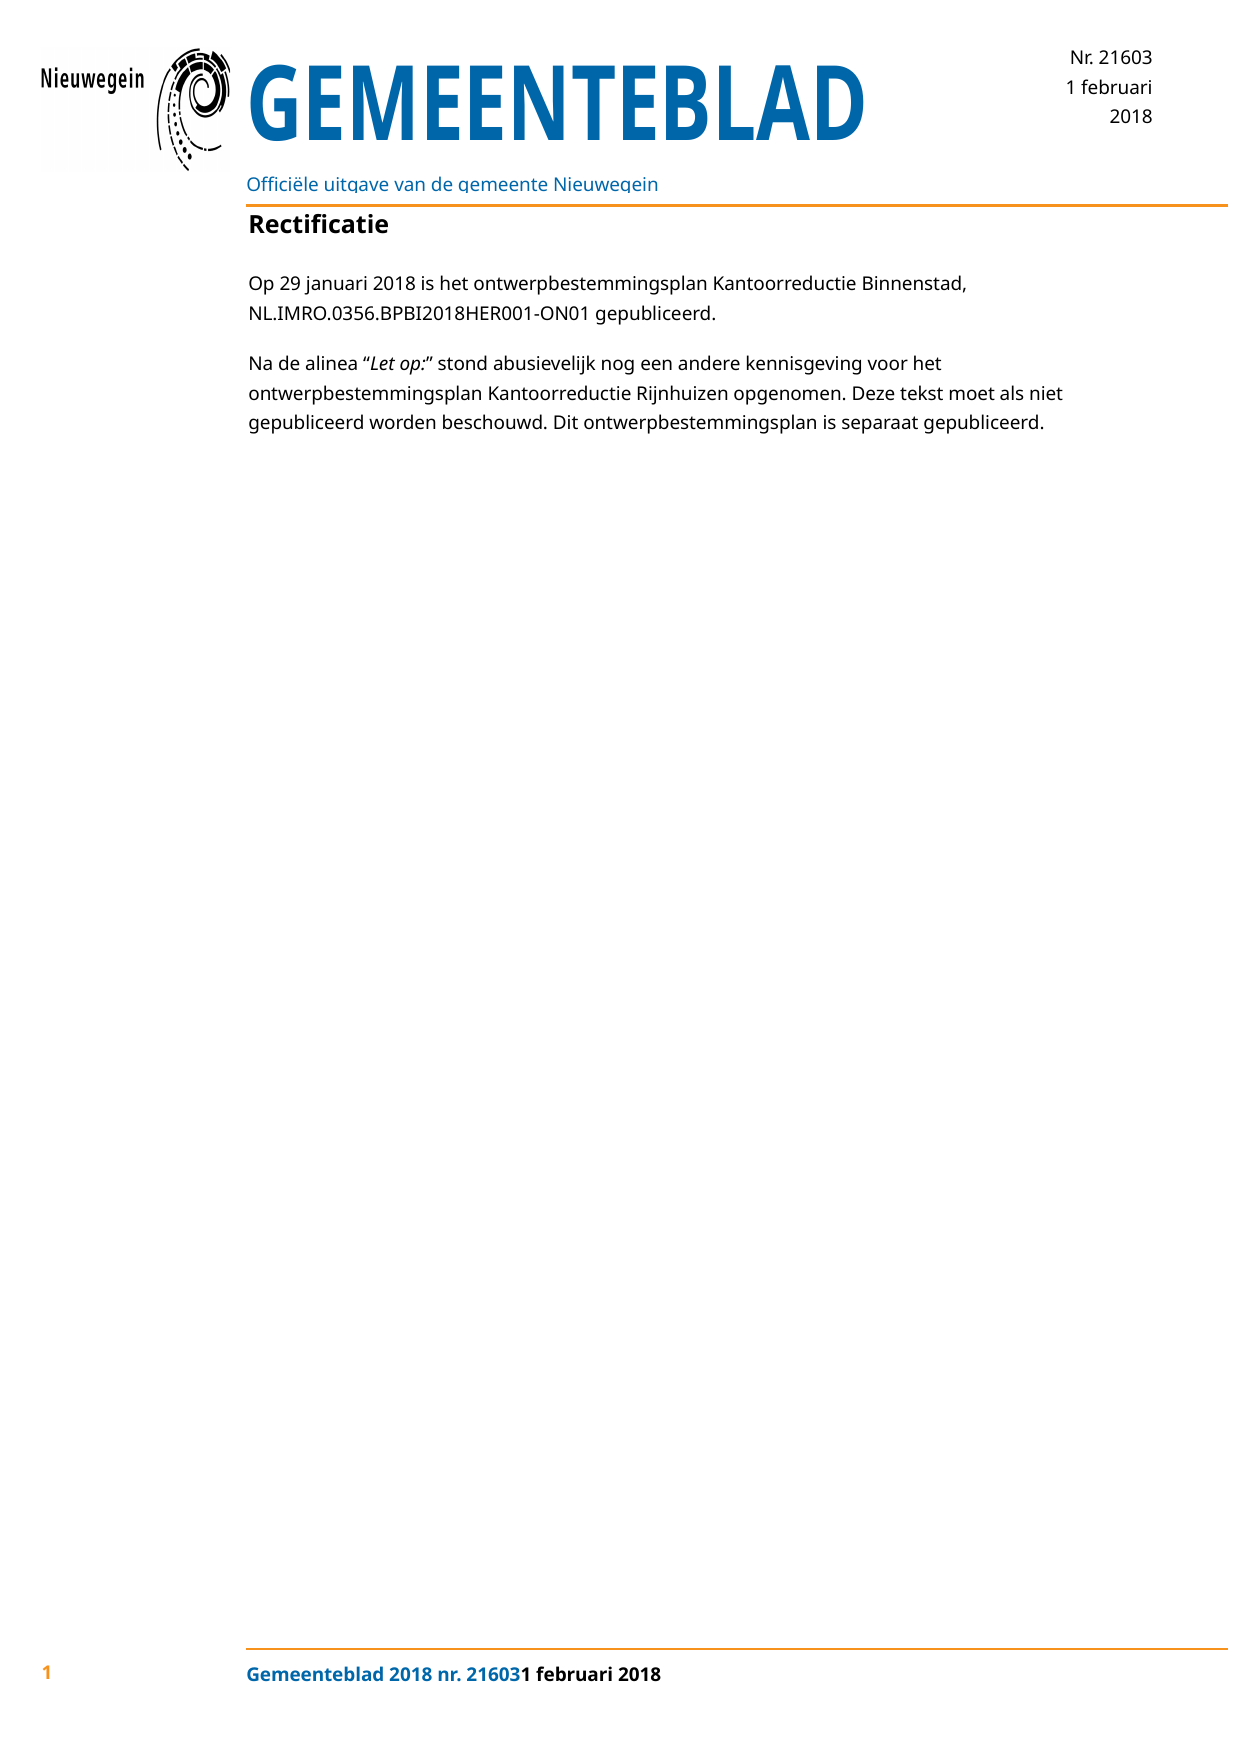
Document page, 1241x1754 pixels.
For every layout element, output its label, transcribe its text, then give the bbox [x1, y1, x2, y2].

text Na de alinea “Let op:” stond abusievelijk nog een andere kennisgeving voor het ontwerpbestemmingsplan Kantoorreductie Rijnhuizen opgenomen. Deze tekst moet als niet gepubliceerd worden beschouwd. Dit ontwerpbestemmingsplan is separaat gepubliceerd. [248, 350, 1152, 435]
text Op 29 januari 2018 is het ontwerpbestemmingsplan Kantoorreductie Binnenstad, NL.IMRO.0356.BPBI2018HER001-ON01 gepubliceerd. [248, 270, 1152, 326]
text Rectificatie [248, 207, 1152, 241]
picture [41, 47, 231, 172]
